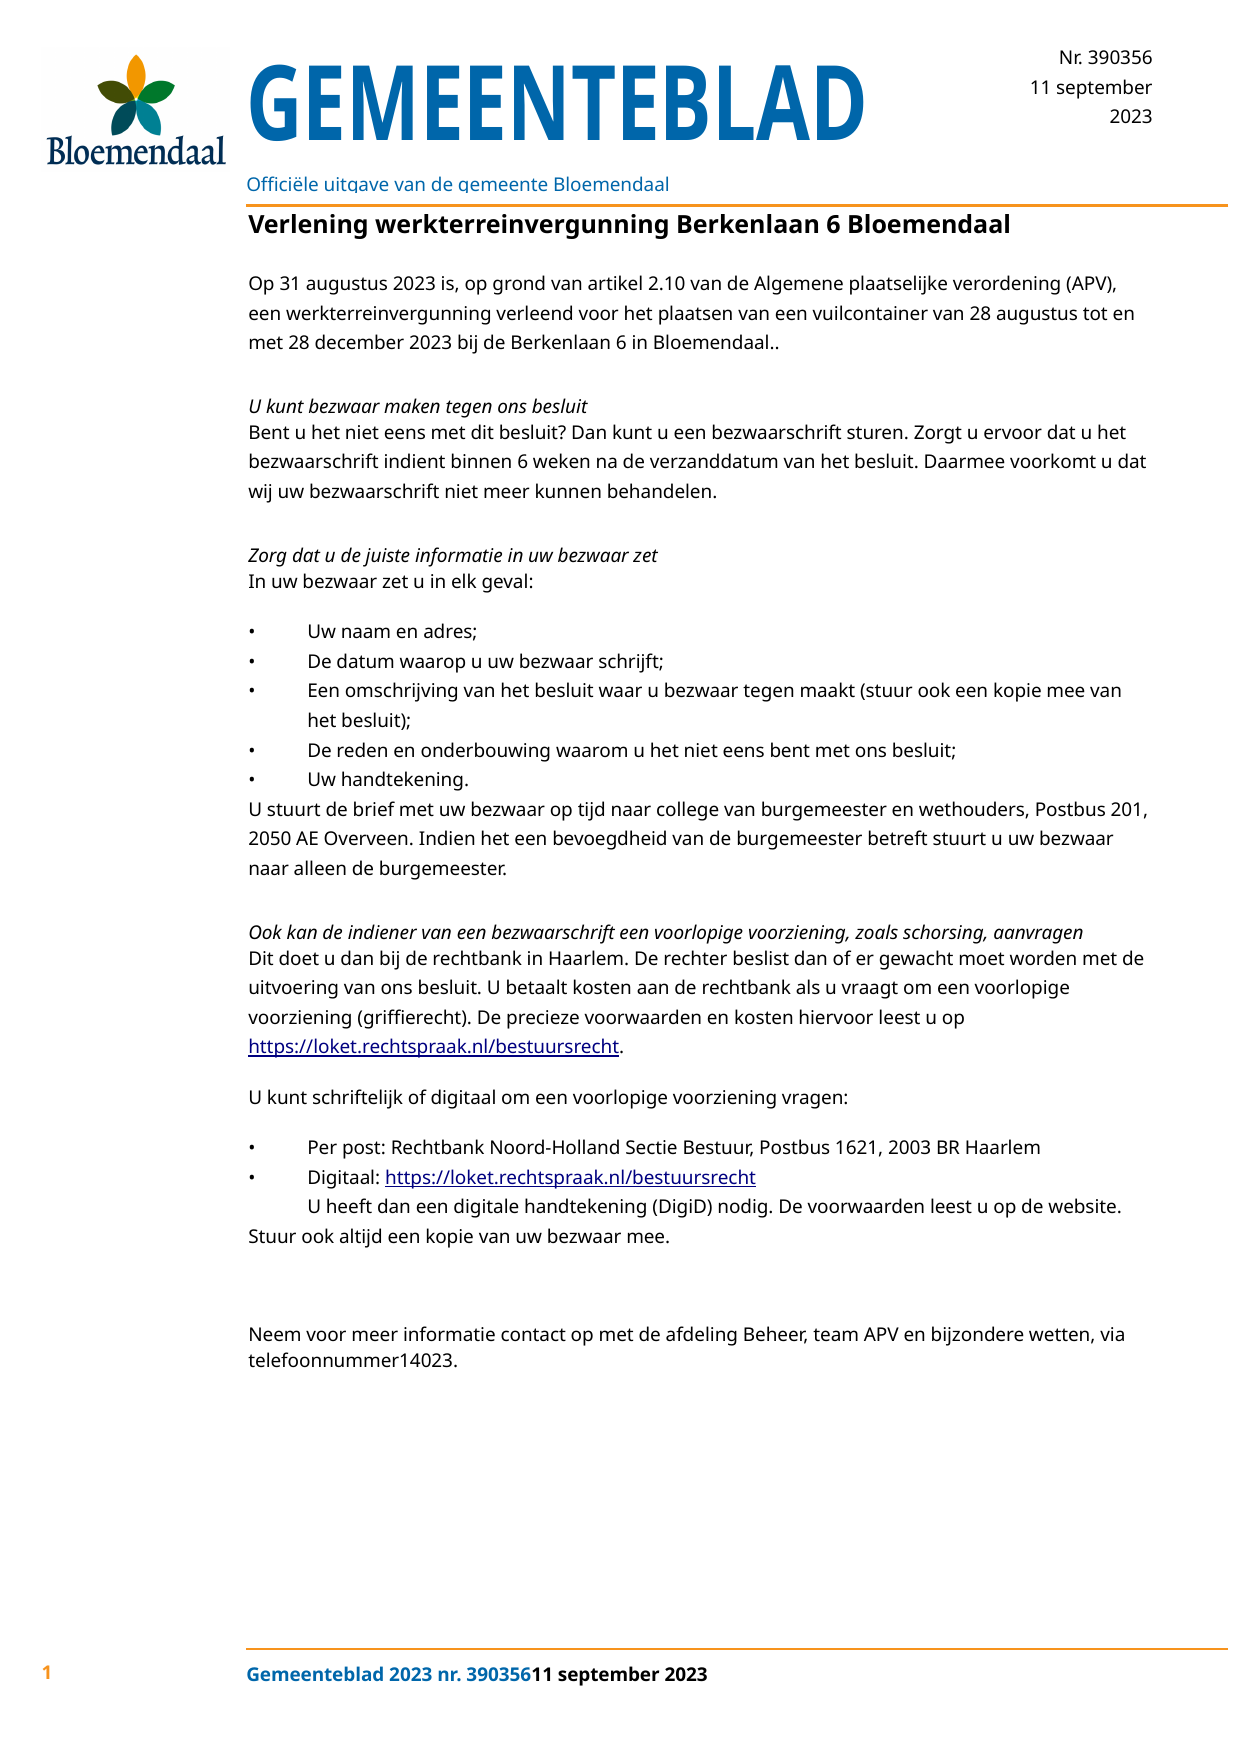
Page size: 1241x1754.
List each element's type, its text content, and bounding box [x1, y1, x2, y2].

text Op 31 augustus 2023 is, op grond van artikel 2.10 van de Algemene plaatselijke verordening (APV), een werkterreinvergunning verleend voor het plaatsen van een vuilcontainer van 28 augustus tot en met 28 december 2023 bij de Berkenlaan 6 in Bloemendaal.. [248, 270, 1152, 355]
text Dit doet u dan bij de rechtbank in Haarlem. De rechter beslist dan of er gewacht moet worden met de uitvoering van ons besluit. U betaalt kosten aan de rechtbank als u vraagt om een voorlopige voorziening (griffierecht). De precieze voorwaarden en kosten hiervoor leest u op https://loket.rechtspraak.nl/bestuursrecht. [248, 945, 1152, 1059]
picture [41, 47, 231, 172]
text Bent u het niet eens met dit besluit? Dan kunt u een bezwaarschrift sturen. Zorgt u ervoor dat u het bezwaarschrift indient binnen 6 weken na de verzanddatum van het besluit. Daarmee voorkomt u dat wij uw bezwaarschrift niet meer kunnen behandelen. [248, 419, 1152, 504]
list De reden en onderbouwing waarom u het niet eens bent met ons besluit; [248, 737, 1152, 762]
text In uw bezwaar zet u in elk geval: [248, 568, 1152, 594]
text U kunt schriftelijk of digitaal om een voorlopige voorziening vragen: [248, 1084, 1152, 1110]
list Uw naam en adres; [248, 618, 1152, 644]
list Digitaal: https://loket.rechtspraak.nl/bestuursrecht [248, 1164, 1152, 1190]
list De datum waarop u uw bezwaar schrijft; [248, 648, 1152, 674]
text Neem voor meer informatie contact op met de afdeling Beheer, team APV en bijzondere wetten, via telefoonnummer14023. [248, 1321, 1152, 1373]
text U kunt bezwaar maken tegen ons besluit [248, 393, 1152, 419]
text U stuurt de brief met uw bezwaar op tijd naar college van burgemeester en wethouders, Postbus 201, 2050 AE Overveen. Indien het een bevoegdheid van de burgemeester betreft stuurt u uw bezwaar naar alleen de burgemeester. [248, 796, 1152, 881]
text Verlening werkterreinvergunning Berkenlaan 6 Bloemendaal [248, 207, 1152, 241]
text Zorg dat u de juiste informatie in uw bezwaar zet [248, 542, 1152, 568]
list Een omschrijving van het besluit waar u bezwaar tegen maakt (stuur ook een kopie mee van het besluit); [248, 678, 1152, 733]
list Uw handtekening. [248, 766, 1152, 792]
text Ook kan de indiener van een bezwaarschrift een voorlopige voorziening, zoals schorsing, aanvragen [248, 919, 1152, 945]
list U heeft dan een digitale handtekening (DigiD) nodig. De voorwaarden leest u op de website. [248, 1193, 1152, 1219]
text Stuur ook altijd een kopie van uw bezwaar mee. [248, 1223, 1152, 1249]
list Per post: Rechtbank Noord-Holland Sectie Bestuur, Postbus 1621, 2003 BR Haarlem [248, 1134, 1152, 1160]
